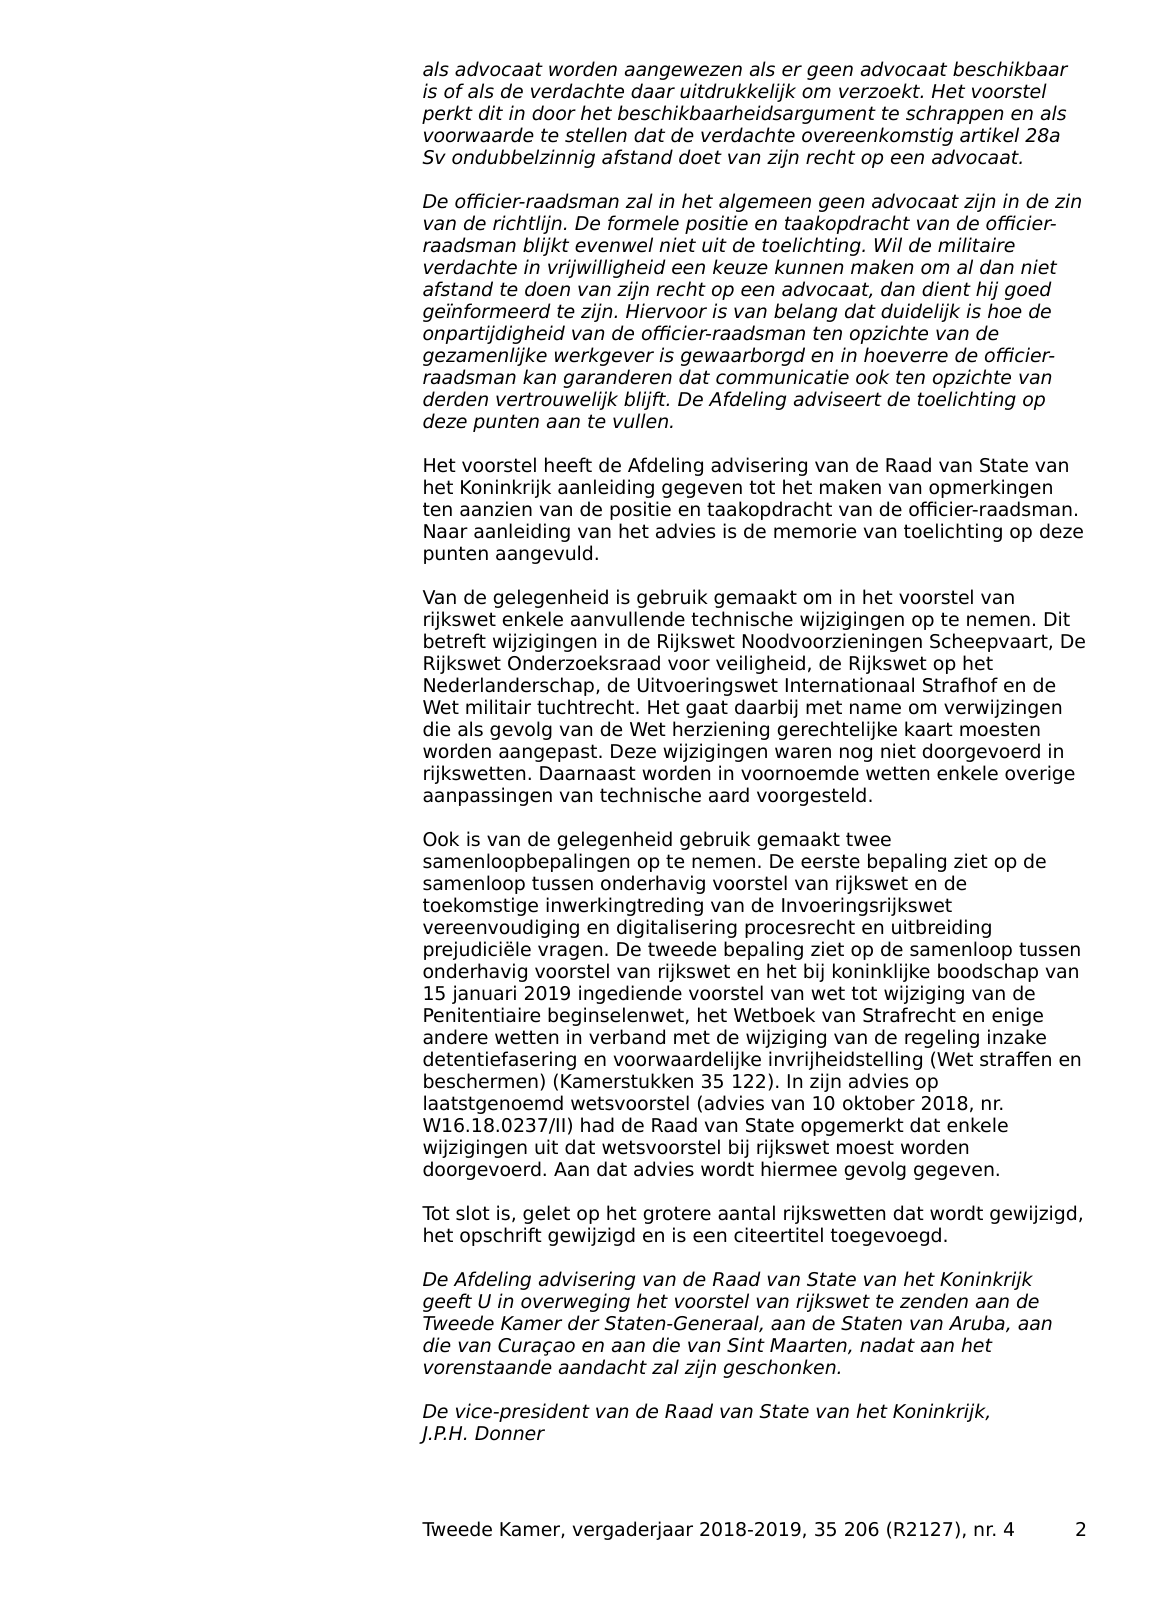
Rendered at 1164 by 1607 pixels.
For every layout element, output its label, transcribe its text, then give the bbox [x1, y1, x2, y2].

text De Afdeling advisering van de Raad van State van het Koninkrijk geeft U in overweging het voorstel van rijkswet te zenden aan de Tweede Kamer der Staten-Generaal, aan de Staten van Aruba, aan die van Curaçao en aan die van Sint Maarten, nadat aan het vorenstaande aandacht zal zijn geschonken. [422, 1269, 1087, 1379]
text De vice-president van de Raad van State van het Koninkrijk, [422, 1401, 1087, 1423]
text Het voorstel heeft de Afdeling advisering van de Raad van State van het Koninkrijk aanleiding gegeven tot het maken van opmerkingen ten aanzien van de positie en taakopdracht van de officier-raadsman. Naar aanleiding van het advies is de memorie van toelichting op deze punten aangevuld. [422, 455, 1087, 565]
text als advocaat worden aangewezen als er geen advocaat beschikbaar is of als de verdachte daar uitdrukkelijk om verzoekt. Het voorstel perkt dit in door het beschikbaarheidsargument te schrappen en als voorwaarde te stellen dat de verdachte overeenkomstig artikel 28a Sv ondubbelzinnig afstand doet van zijn recht op een advocaat. [422, 59, 1087, 169]
text Van de gelegenheid is gebruik gemaakt om in het voorstel van rijkswet enkele aanvullende technische wijzigingen op te nemen. Dit betreft wijzigingen in de Rijkswet Noodvoorzieningen Scheepvaart, De Rijkswet Onderzoeksraad voor veiligheid, de Rijkswet op het Nederlanderschap, de Uitvoeringswet Internationaal Strafhof en de Wet militair tuchtrecht. Het gaat daarbij met name om verwijzingen die als gevolg van de Wet herziening gerechtelijke kaart moesten worden aangepast. Deze wijzigingen waren nog niet doorgevoerd in rijkswetten. Daarnaast worden in voornoemde wetten enkele overige aanpassingen van technische aard voorgesteld. [422, 587, 1087, 807]
text J.P.H. Donner [422, 1423, 1087, 1445]
text Tot slot is, gelet op het grotere aantal rijkswetten dat wordt gewijzigd, het opschrift gewijzigd en is een citeertitel toegevoegd. [422, 1203, 1087, 1247]
text De officier-raadsman zal in het algemeen geen advocaat zijn in de zin van de richtlijn. De formele positie en taakopdracht van de officier-raadsman blijkt evenwel niet uit de toelichting. Wil de militaire verdachte in vrijwilligheid een keuze kunnen maken om al dan niet afstand te doen van zijn recht op een advocaat, dan dient hij goed geïnformeerd te zijn. Hiervoor is van belang dat duidelijk is hoe de onpartijdigheid van de officier-raadsman ten opzichte van de gezamenlijke werkgever is gewaarborgd en in hoeverre de officier-raadsman kan garanderen dat communicatie ook ten opzichte van derden vertrouwelijk blijft. De Afdeling adviseert de toelichting op deze punten aan te vullen. [422, 191, 1087, 433]
text Ook is van de gelegenheid gebruik gemaakt twee samenloopbepalingen op te nemen. De eerste bepaling ziet op de samenloop tussen onderhavig voorstel van rijkswet en de toekomstige inwerkingtreding van de Invoeringsrijkswet vereenvoudiging en digitalisering procesrecht en uitbreiding prejudiciële vragen. De tweede bepaling ziet op de samenloop tussen onderhavig voorstel van rijkswet en het bij koninklijke boodschap van 15 januari 2019 ingediende voorstel van wet tot wijziging van de Penitentiaire beginselenwet, het Wetboek van Strafrecht en enige andere wetten in verband met de wijziging van de regeling inzake detentiefasering en voorwaardelijke invrijheidstelling (Wet straffen en beschermen) (Kamerstukken 35 122). In zijn advies op laatstgenoemd wetsvoorstel (advies van 10 oktober 2018, nr. W16.18.0237/II) had de Raad van State opgemerkt dat enkele wijzigingen uit dat wetsvoorstel bij rijkswet moest worden doorgevoerd. Aan dat advies wordt hiermee gevolg gegeven. [422, 829, 1087, 1181]
